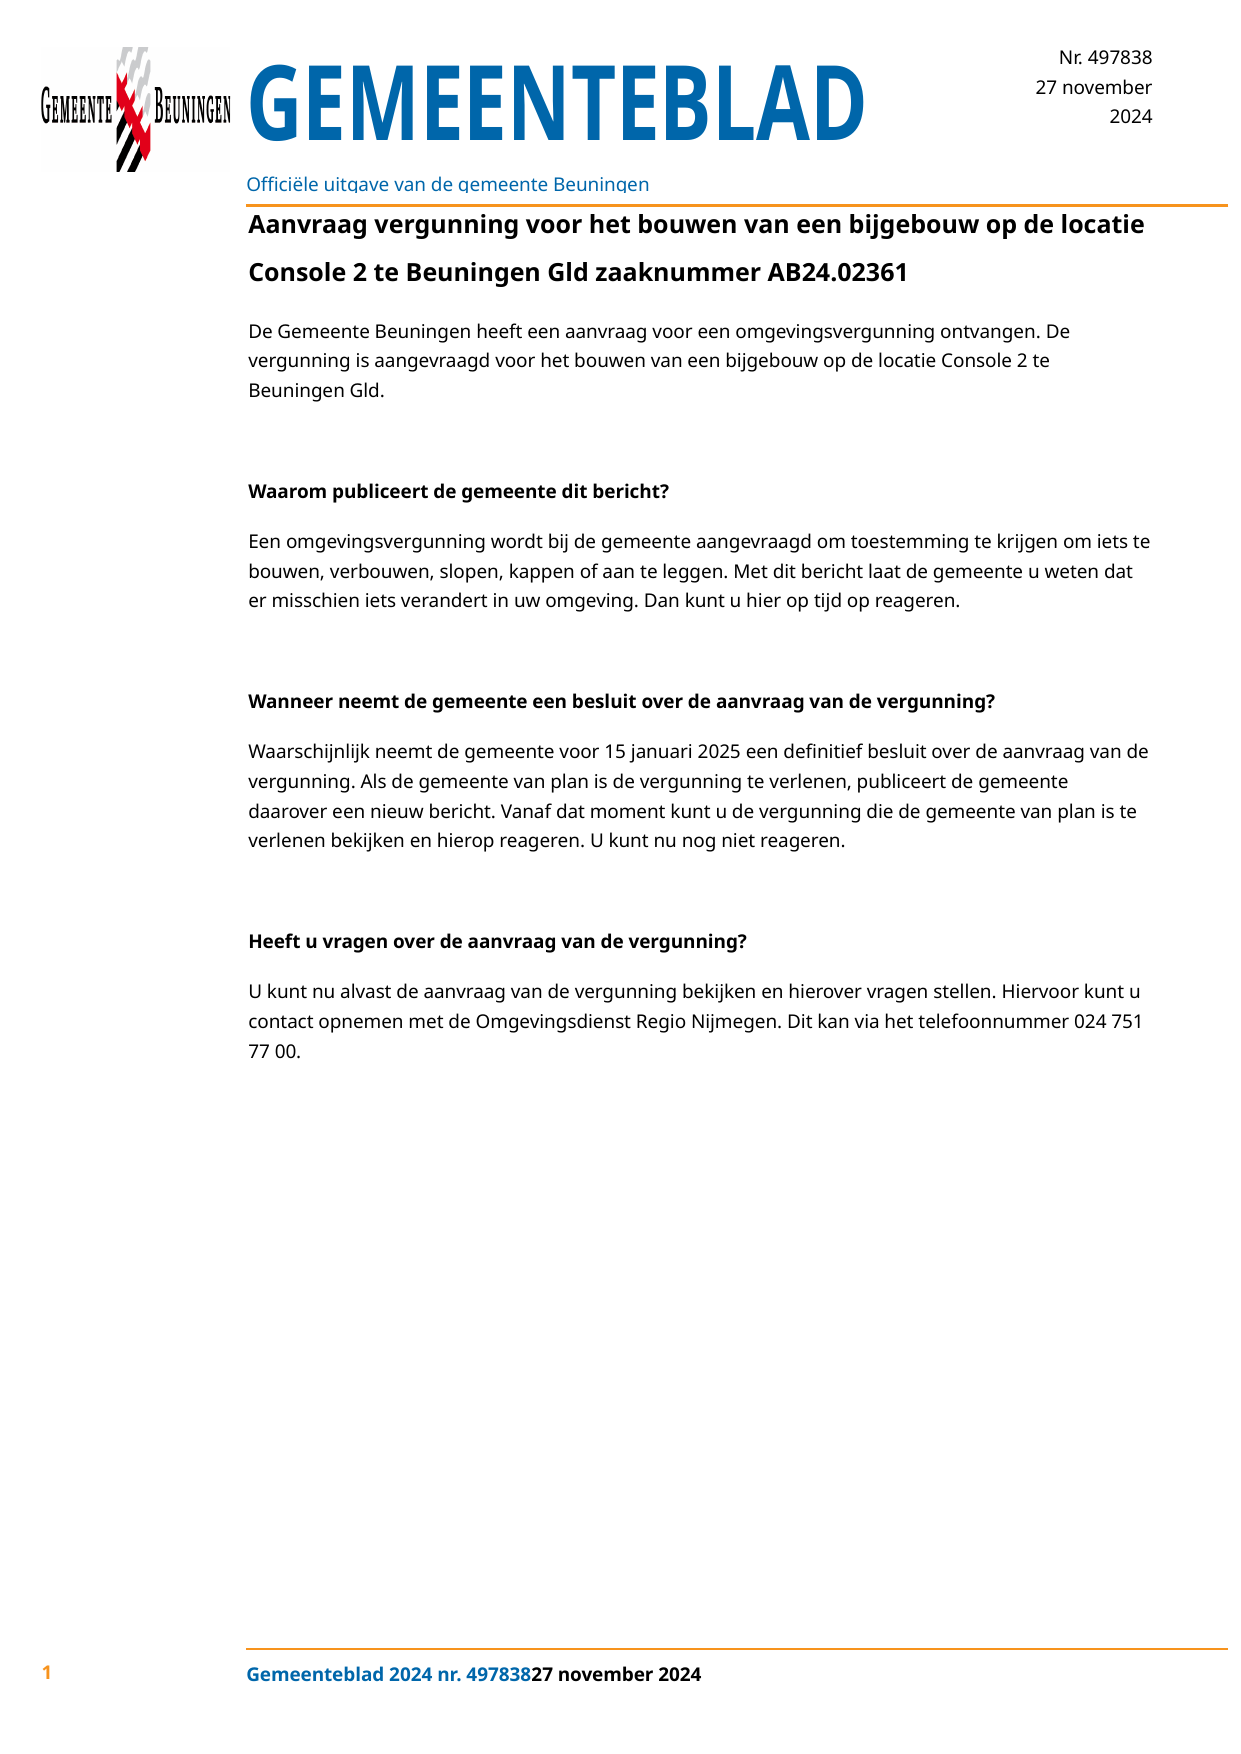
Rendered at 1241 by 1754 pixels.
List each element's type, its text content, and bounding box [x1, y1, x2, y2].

text Een omgevingsvergunning wordt bij de gemeente aangevraagd om toestemming te krijgen om iets te bouwen, verbouwen, slopen, kappen of aan te leggen. Met dit bericht laat de gemeente u weten dat er misschien iets verandert in uw omgeving. Dan kunt u hier op tijd op reageren. [248, 528, 1152, 613]
text Heeft u vragen over de aanvraag van de vergunning? [248, 928, 1152, 954]
text De Gemeente Beuningen heeft een aanvraag voor een omgevingsvergunning ontvangen. De vergunning is aangevraagd voor het bouwen van een bijgebouw op de locatie Console 2 te Beuningen Gld. [248, 318, 1152, 403]
text Waarom publiceert de gemeente dit bericht? [248, 478, 1152, 504]
text Wanneer neemt de gemeente een besluit over de aanvraag van de vergunning? [248, 688, 1152, 714]
text Waarschijnlijk neemt de gemeente voor 15 januari 2025 een definitief besluit over de aanvraag van de vergunning. Als de gemeente van plan is de vergunning te verlenen, publiceert de gemeente daarover een nieuw bericht. Vanaf dat moment kunt u de vergunning die de gemeente van plan is te verlenen bekijken en hierop reageren. U kunt nu nog niet reageren. [248, 739, 1152, 853]
picture [41, 47, 231, 172]
text U kunt nu alvast de aanvraag van de vergunning bekijken en hierover vragen stellen. Hiervoor kunt u contact opnemen met de Omgevingsdienst Regio Nijmegen. Dit kan via het telefoonnummer 024 751 77 00. [248, 979, 1152, 1064]
text Aanvraag vergunning voor het bouwen van een bijgebouw op de locatie Console 2 te Beuningen Gld zaaknummer AB24.02361 [248, 207, 1152, 288]
